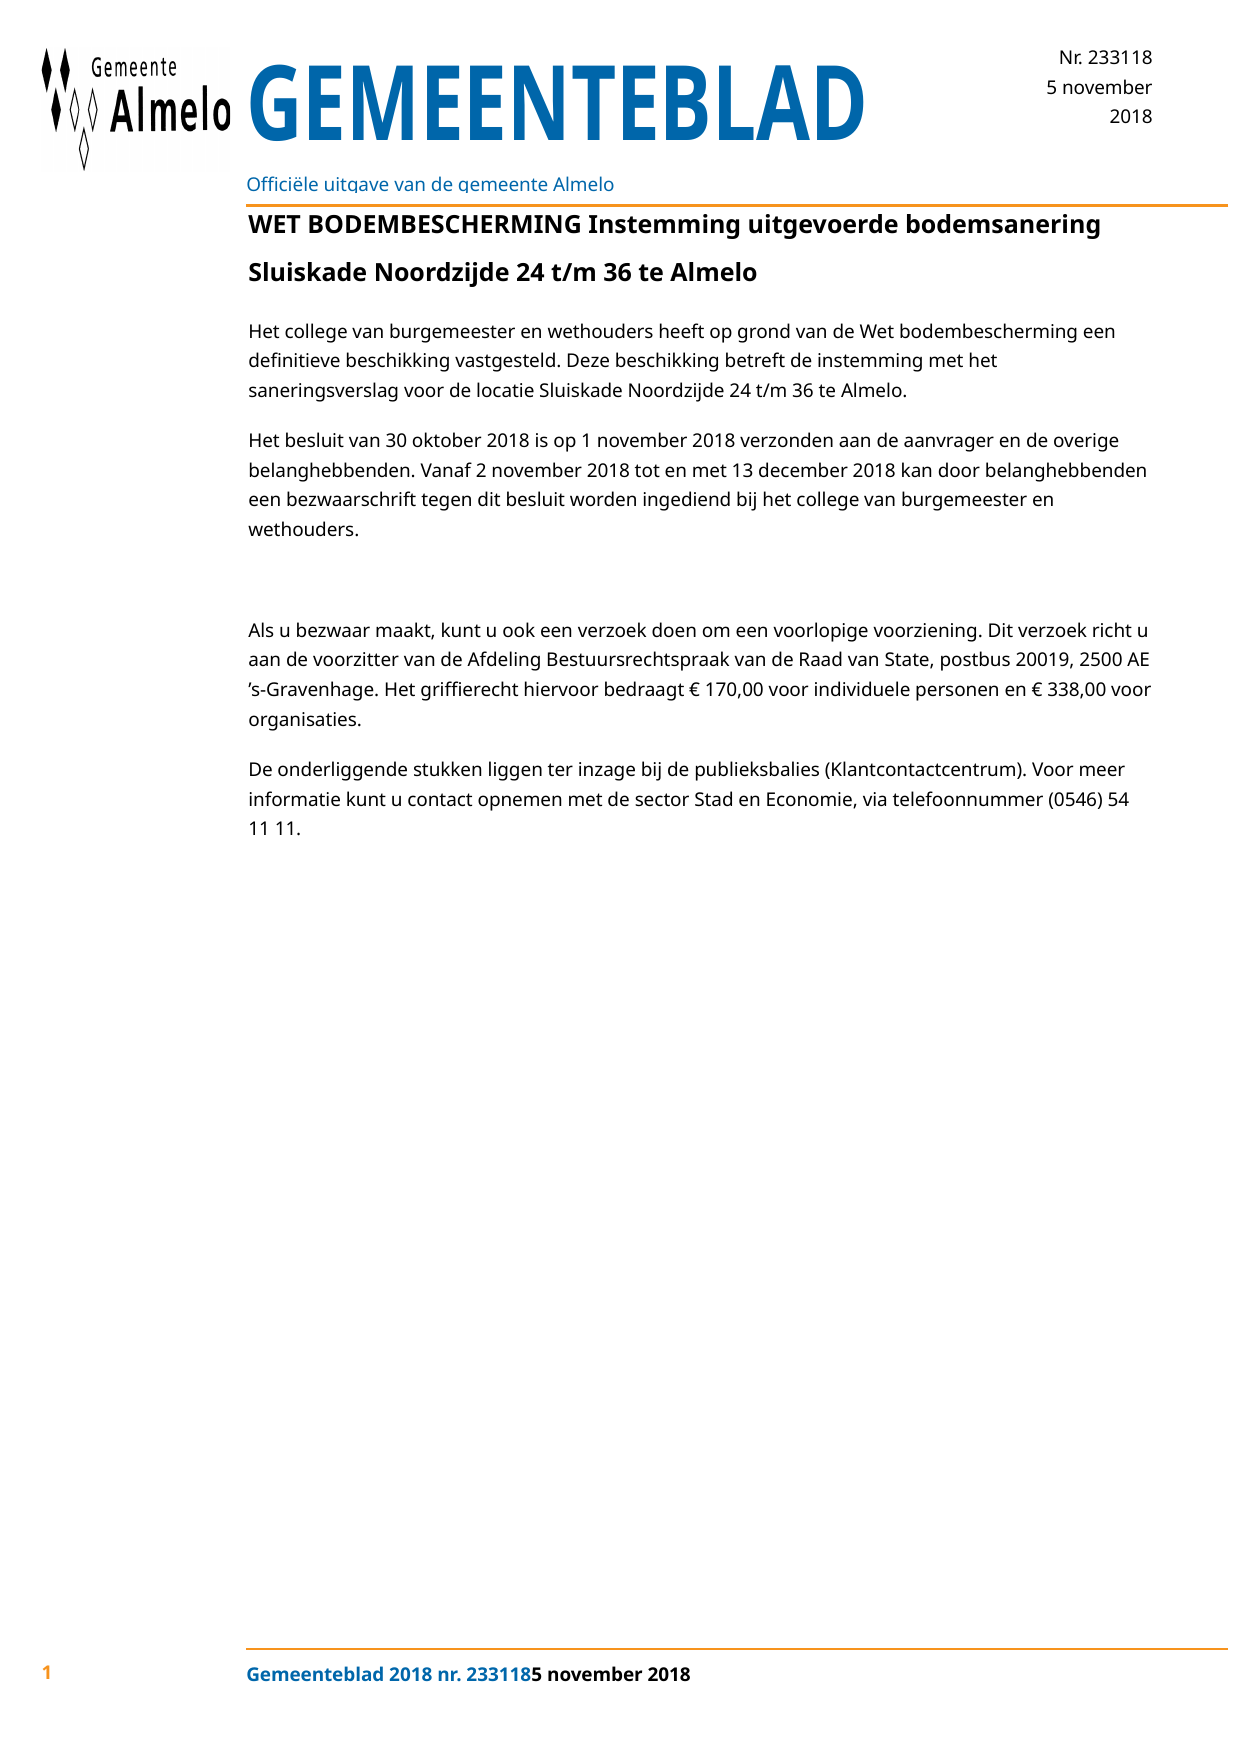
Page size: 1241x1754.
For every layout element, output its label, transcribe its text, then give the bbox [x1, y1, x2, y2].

picture [41, 47, 231, 172]
text De onderliggende stukken liggen ter inzage bij de publieksbalies (Klantcontactcentrum). Voor meer informatie kunt u contact opnemen met de sector Stad en Economie, via telefoonnummer (0546) 54 11 11. [248, 756, 1152, 841]
text WET BODEMBESCHERMING Instemming uitgevoerde bodemsanering Sluiskade Noordzijde 24 t/m 36 te Almelo [248, 207, 1152, 288]
text Het besluit van 30 oktober 2018 is op 1 november 2018 verzonden aan de aanvrager en de overige belanghebbenden. Vanaf 2 november 2018 tot en met 13 december 2018 kan door belanghebbenden een bezwaarschrift tegen dit besluit worden ingediend bij het college van burgemeester en wethouders. [248, 427, 1152, 542]
text Als u bezwaar maakt, kunt u ook een verzoek doen om een voorlopige voorziening. Dit verzoek richt u aan de voorzitter van de Afdeling Bestuursrechtspraak van de Raad van State, postbus 20019, 2500 AE ’s-Gravenhage. Het griffierecht hiervoor bedraagt € 170,00 voor individuele personen en € 338,00 voor organisaties. [248, 617, 1152, 732]
text Het college van burgemeester en wethouders heeft op grond van de Wet bodembescherming een definitieve beschikking vastgesteld. Deze beschikking betreft de instemming met het saneringsverslag voor de locatie Sluiskade Noordzijde 24 t/m 36 te Almelo. [248, 318, 1152, 403]
